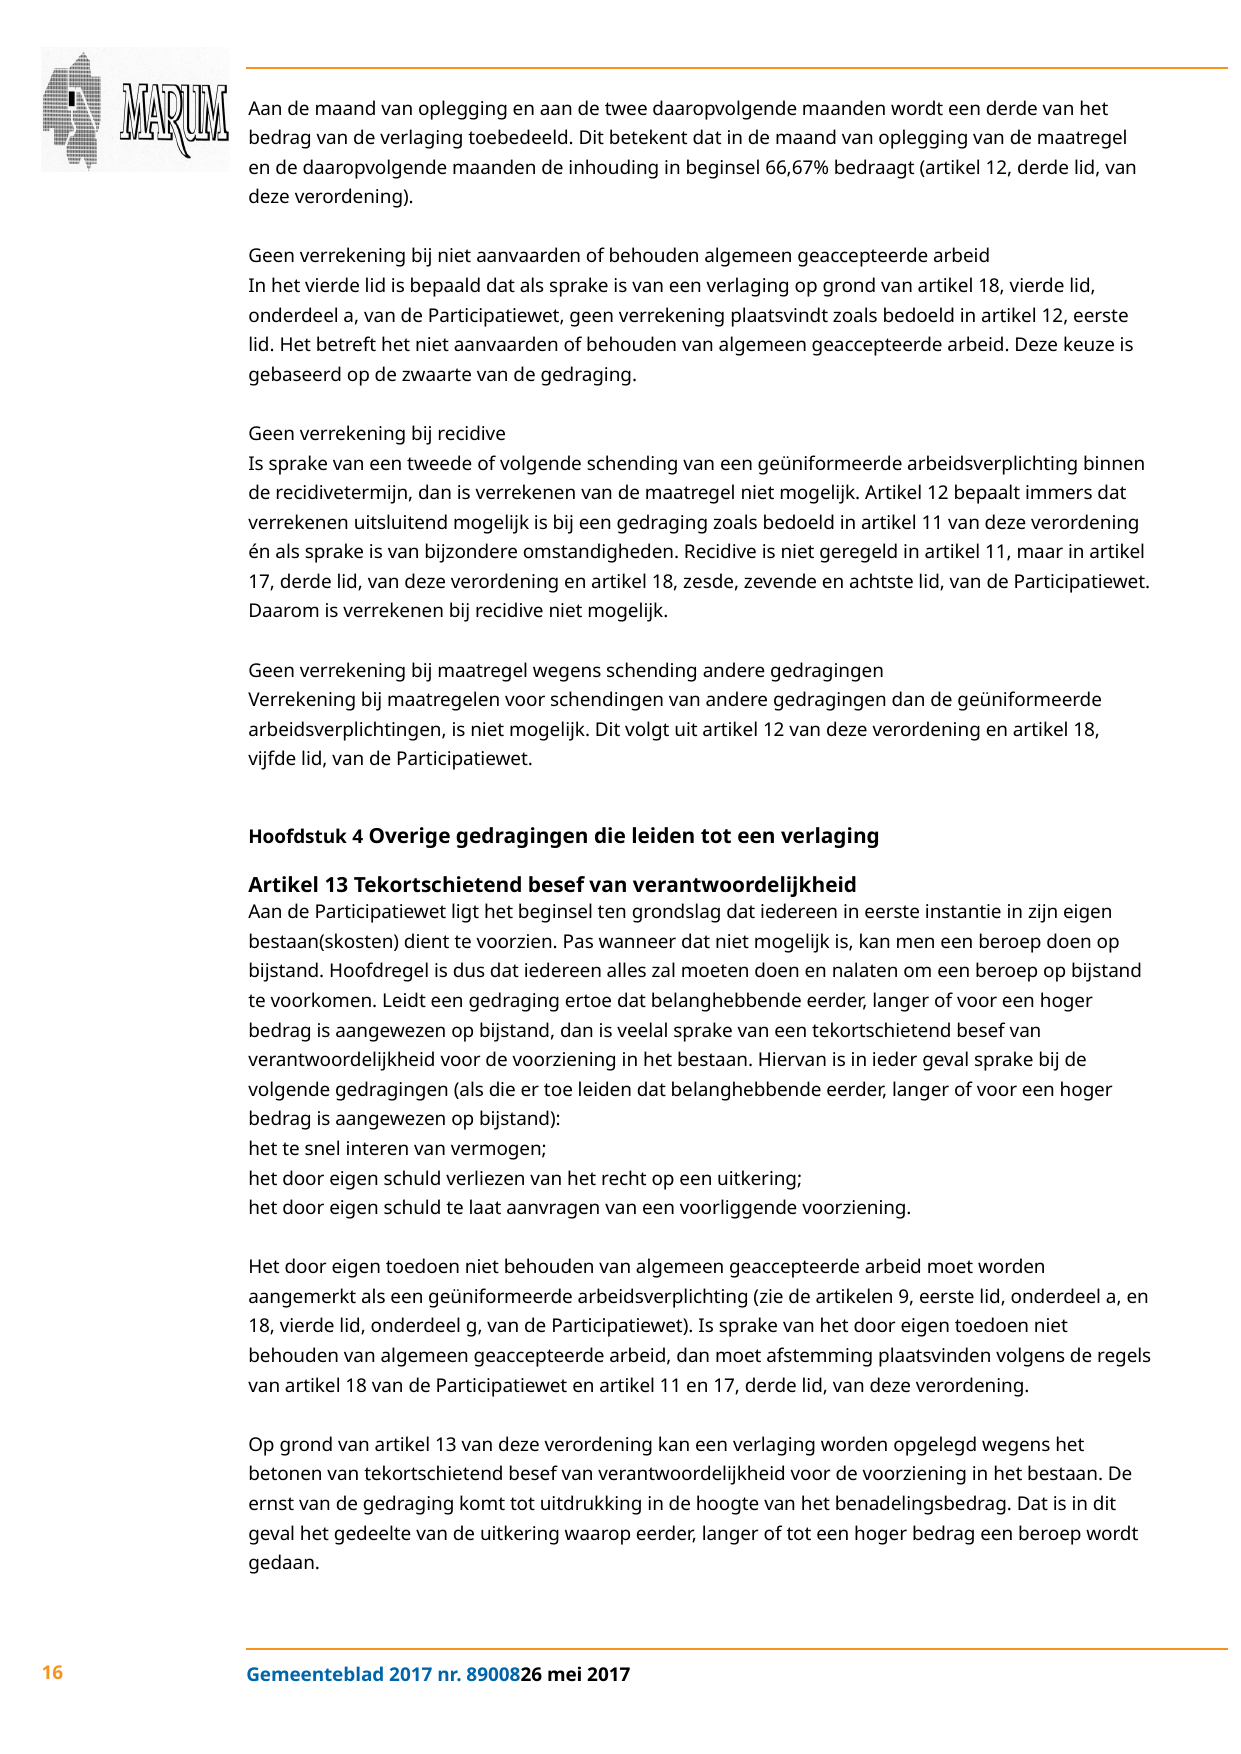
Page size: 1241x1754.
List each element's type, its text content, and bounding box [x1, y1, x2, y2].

text Artikel 13 Tekortschietend besef van verantwoordelijkheid [248, 870, 1152, 898]
text Verrekening bij maatregelen voor schendingen van andere gedragingen dan de geüniformeerde arbeidsverplichtingen, is niet mogelijk. Dit volgt uit artikel 12 van deze verordening en artikel 18, vijfde lid, van de Participatiewet. [248, 686, 1152, 771]
text het door eigen schuld te laat aanvragen van een voorliggende voorziening. [248, 1194, 1152, 1220]
text Aan de Participatiewet ligt het beginsel ten grondslag dat iedereen in eerste instantie in zijn eigen bestaan(skosten) dient te voorzien. Pas wanneer dat niet mogelijk is, kan men een beroep doen op bijstand. Hoofdregel is dus dat iedereen alles zal moeten doen en nalaten om een beroep op bijstand te voorkomen. Leidt een gedraging ertoe dat belanghebbende eerder, langer of voor een hoger bedrag is aangewezen op bijstand, dan is veelal sprake van een tekortschietend besef van verantwoordelijkheid voor de voorziening in het bestaan. Hiervan is in ieder geval sprake bij de volgende gedragingen (als die er toe leiden dat belanghebbende eerder, langer of voor een hoger bedrag is aangewezen op bijstand): [248, 898, 1152, 1131]
text In het vierde lid is bepaald dat als sprake is van een verlaging op grond van artikel 18, vierde lid, onderdeel a, van de Participatiewet, geen verrekening plaatsvindt zoals bedoeld in artikel 12, eerste lid. Het betreft het niet aanvaarden of behouden van algemeen geaccepteerde arbeid. Deze keuze is gebaseerd op de zwaarte van de gedraging. [248, 272, 1152, 387]
text Is sprake van een tweede of volgende schending van een geüniformeerde arbeidsverplichting binnen de recidivetermijn, dan is verrekenen van de maatregel niet mogelijk. Artikel 12 bepaalt immers dat verrekenen uitsluitend mogelijk is bij een gedraging zoals bedoeld in artikel 11 van deze verordening én als sprake is van bijzondere omstandigheden. Recidive is niet geregeld in artikel 11, maar in artikel 17, derde lid, van deze verordening en artikel 18, zesde, zevende en achtste lid, van de Participatiewet. Daarom is verrekenen bij recidive niet mogelijk. [248, 450, 1152, 623]
text Op grond van artikel 13 van deze verordening kan een verlaging worden opgelegd wegens het betonen van tekortschietend besef van verantwoordelijkheid voor de voorziening in het bestaan. De ernst van de gedraging komt tot uitdrukking in de hoogte van het benadelingsbedrag. Dat is in dit geval het gedeelte van de uitkering waarop eerder, langer of tot een hoger bedrag een beroep wordt gedaan. [248, 1431, 1152, 1575]
text het door eigen schuld verliezen van het recht op een uitkering; [248, 1165, 1152, 1191]
text Geen verrekening bij recidive [248, 420, 1152, 446]
text het te snel interen van vermogen; [248, 1135, 1152, 1161]
text Geen verrekening bij niet aanvaarden of behouden algemeen geaccepteerde arbeid [248, 243, 1152, 268]
text Hoofdstuk 4 Overige gedragingen die leiden tot een verlaging [248, 821, 1152, 849]
text Geen verrekening bij maatregel wegens schending andere gedragingen [248, 657, 1152, 683]
text Het door eigen toedoen niet behouden van algemeen geaccepteerde arbeid moet worden aangemerkt als een geüniformeerde arbeidsverplichting (zie de artikelen 9, eerste lid, onderdeel a, en 18, vierde lid, onderdeel g, van de Participatiewet). Is sprake van het door eigen toedoen niet behouden van algemeen geaccepteerde arbeid, dan moet afstemming plaatsvinden volgens de regels van artikel 18 van de Participatiewet en artikel 11 en 17, derde lid, van deze verordening. [248, 1253, 1152, 1398]
text Aan de maand van oplegging en aan de twee daaropvolgende maanden wordt een derde van het bedrag van de verlaging toebedeeld. Dit betekent dat in de maand van oplegging van de maatregel en de daaropvolgende maanden de inhouding in beginsel 66,67% bedraagt (artikel 12, derde lid, van deze verordening). [248, 95, 1152, 209]
picture [41, 47, 231, 172]
